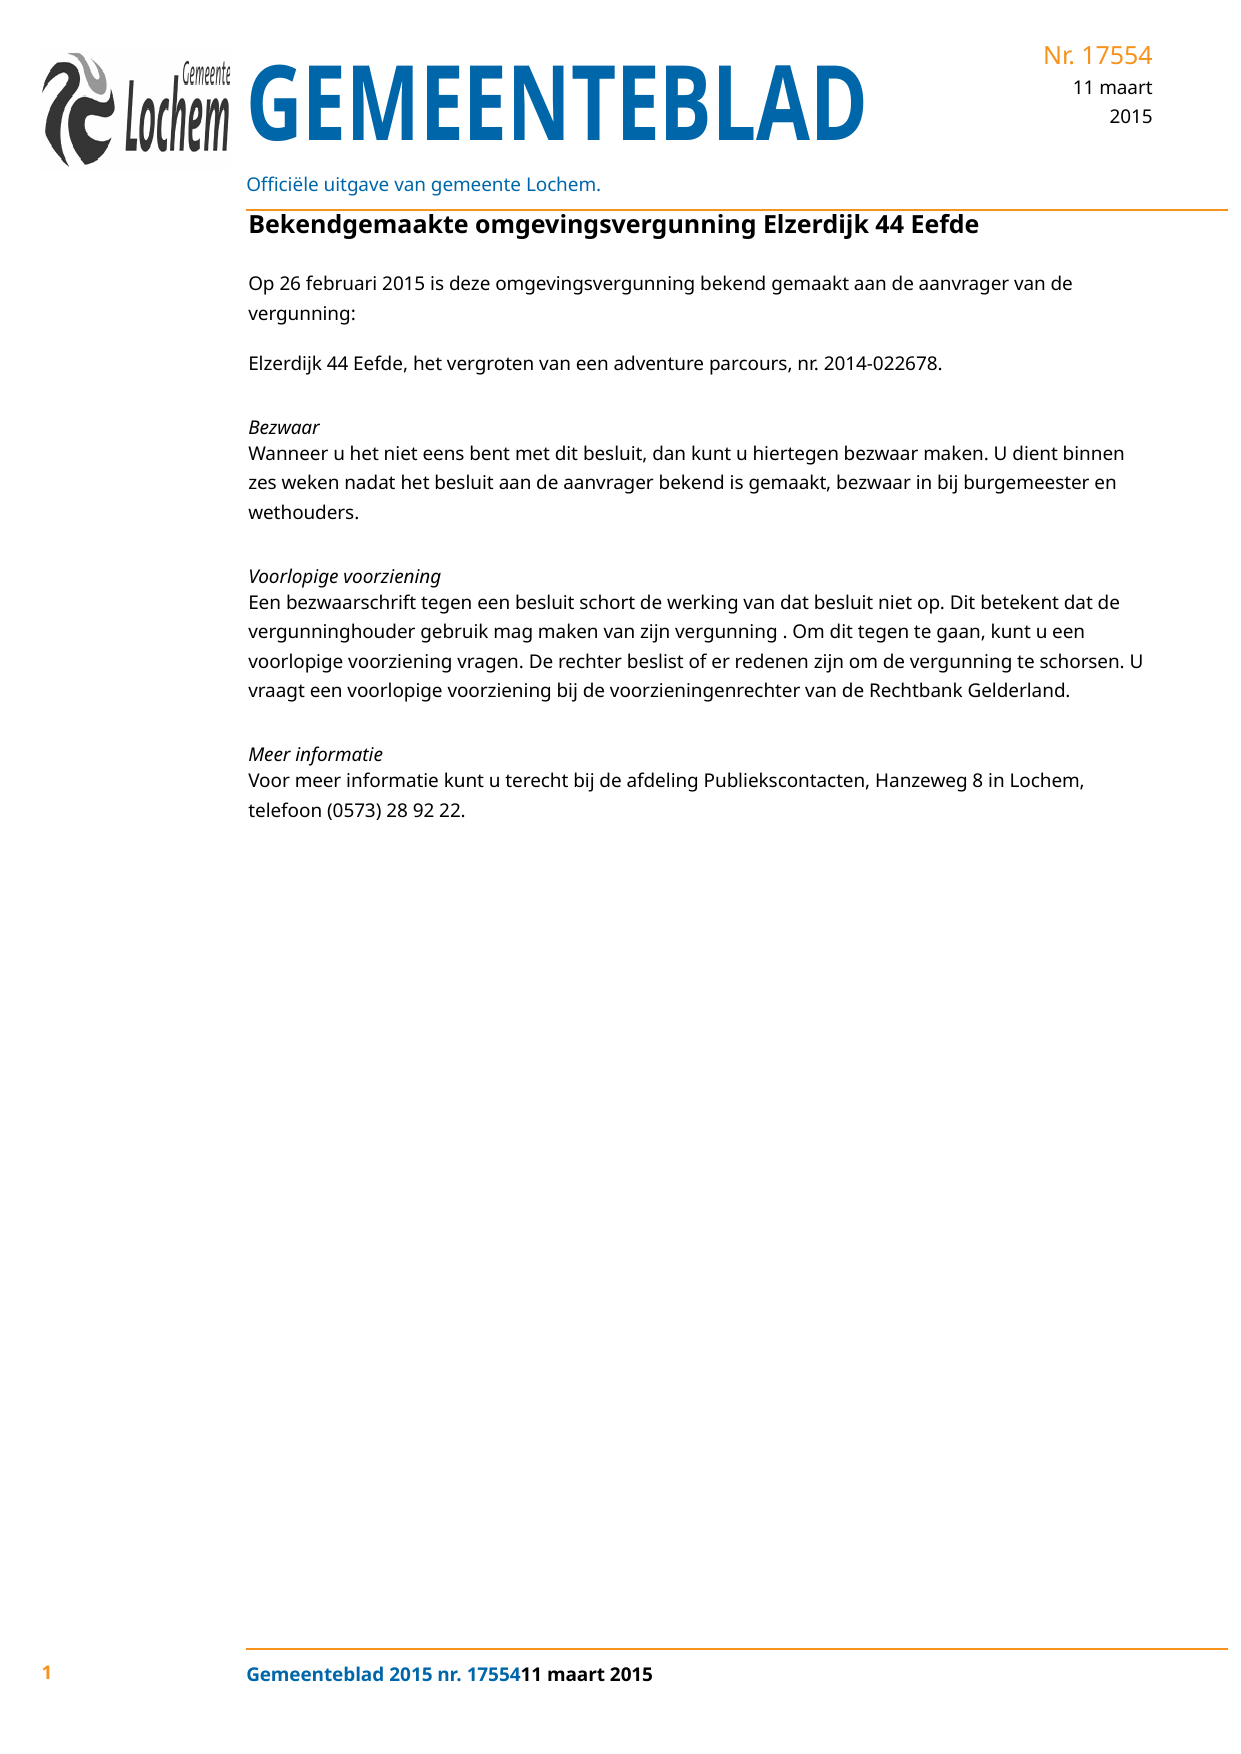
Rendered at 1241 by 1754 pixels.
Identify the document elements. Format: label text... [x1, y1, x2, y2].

text Meer informatie [248, 742, 1152, 767]
text Voor meer informatie kunt u terecht bij de afdeling Publiekscontacten, Hanzeweg 8 in Lochem, telefoon (0573) 28 92 22. [248, 767, 1152, 823]
text Wanneer u het niet eens bent met dit besluit, dan kunt u hiertegen bezwaar maken. U dient binnen zes weken nadat het besluit aan de aanvrager bekend is gemaakt, bezwaar in bij burgemeester en wethouders. [248, 440, 1152, 525]
text Bekendgemaakte omgevingsvergunning Elzerdijk 44 Eefde [248, 211, 1152, 241]
text Een bezwaarschrift tegen een besluit schort de werking van dat besluit niet op. Dit betekent dat de vergunninghouder gebruik mag maken van zijn vergunning . Om dit tegen te gaan, kunt u een voorlopige voorziening vragen. De rechter beslist of er redenen zijn om de vergunning te schorsen. U vraagt een voorlopige voorziening bij de voorzieningenrechter van de Rechtbank Gelderland. [248, 589, 1152, 703]
text Elzerdijk 44 Eefde, het vergroten van een adventure parcours, nr. 2014-022678. [248, 350, 1152, 376]
text Voorlopige voorziening [248, 563, 1152, 589]
picture [41, 47, 231, 172]
text Op 26 februari 2015 is deze omgevingsvergunning bekend gemaakt aan de aanvrager van de vergunning: [248, 270, 1152, 326]
text Bezwaar [248, 414, 1152, 440]
